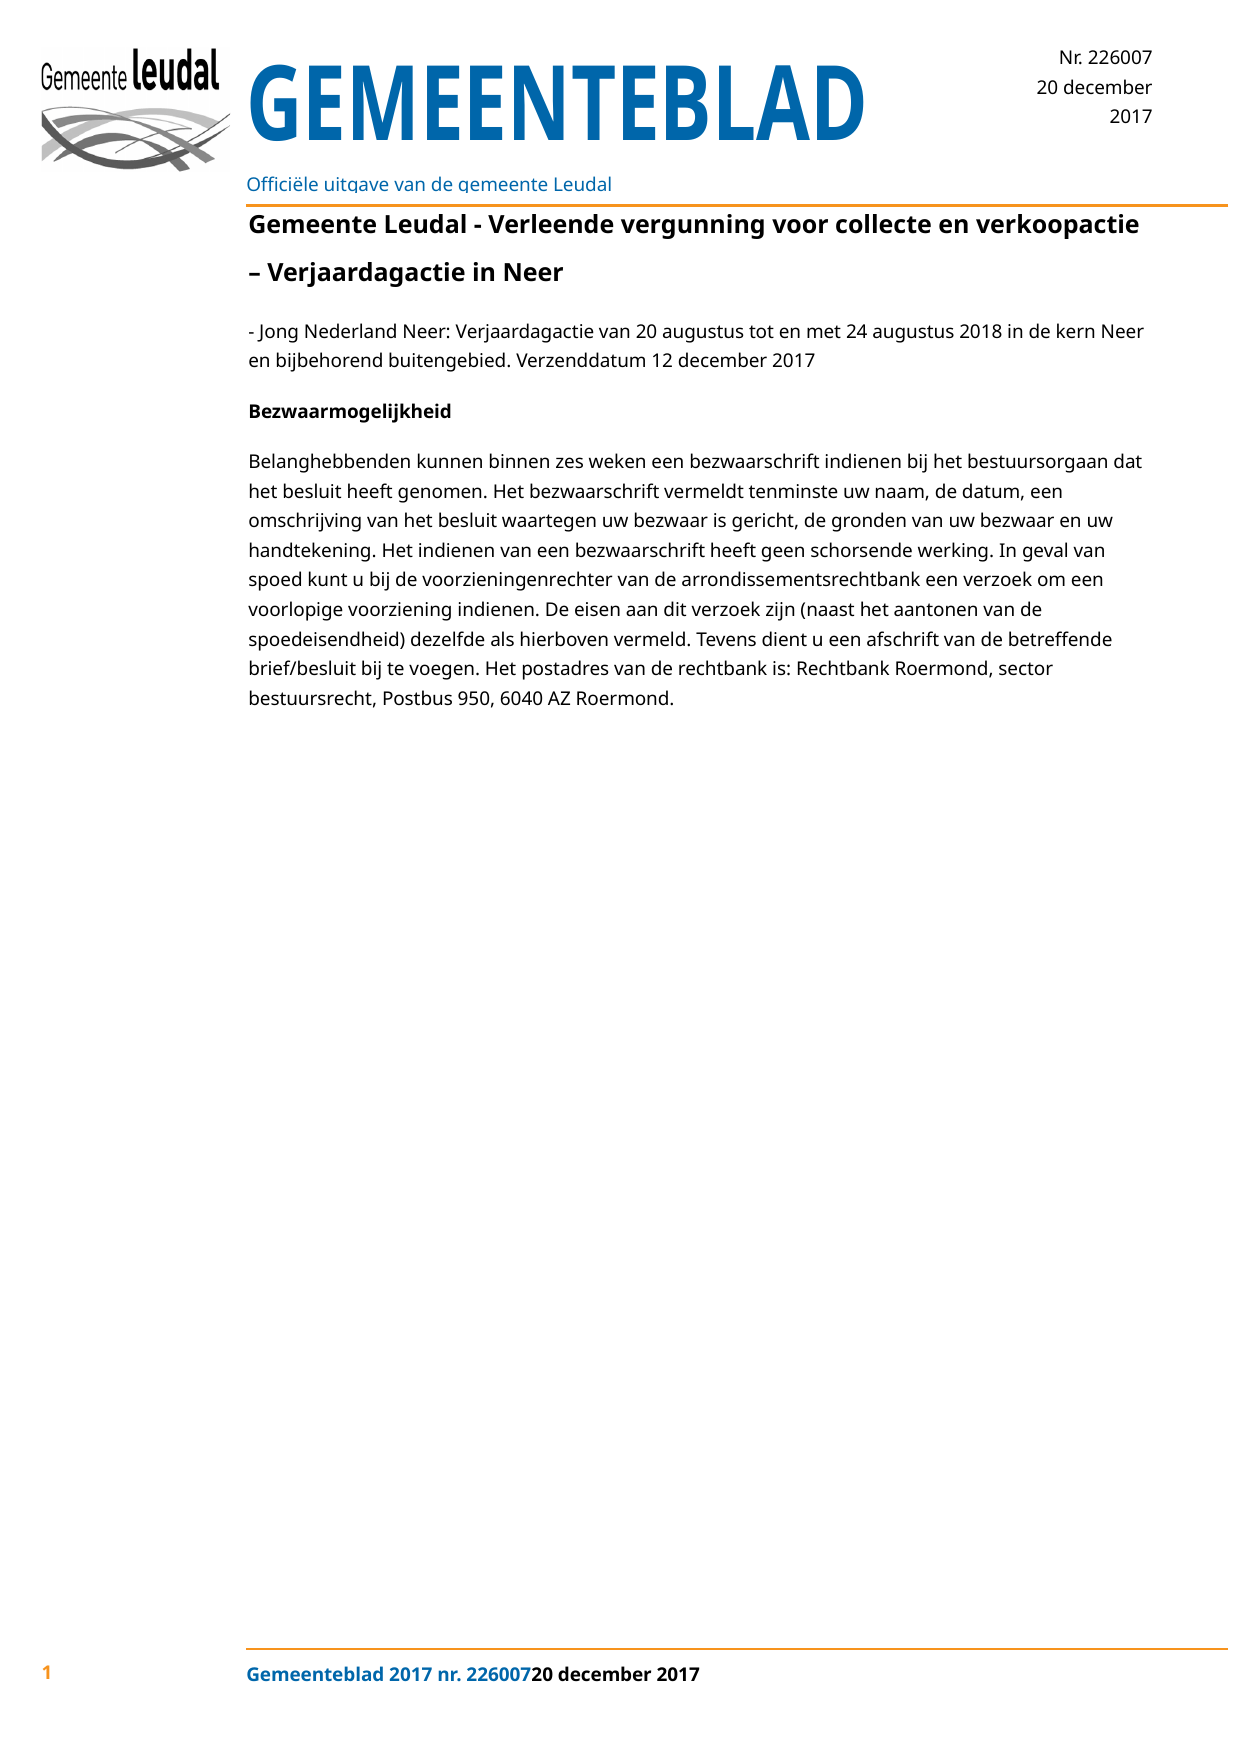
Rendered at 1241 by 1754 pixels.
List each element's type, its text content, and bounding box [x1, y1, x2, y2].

text Gemeente Leudal - Verleende vergunning voor collecte en verkoopactie – Verjaardagactie in Neer [248, 207, 1152, 288]
text Belanghebbenden kunnen binnen zes weken een bezwaarschrift indienen bij het bestuursorgaan dat het besluit heeft genomen. Het bezwaarschrift vermeldt tenminste uw naam, de datum, een omschrijving van het besluit waartegen uw bezwaar is gericht, de gronden van uw bezwaar en uw handtekening. Het indienen van een bezwaarschrift heeft geen schorsende werking. In geval van spoed kunt u bij de voorzieningenrechter van de arrondissementsrechtbank een verzoek om een voorlopige voorziening indienen. De eisen aan dit verzoek zijn (naast het aantonen van de spoedeisendheid) dezelfde als hierboven vermeld. Tevens dient u een afschrift van de betreffende brief/besluit bij te voegen. Het postadres van de rechtbank is: Rechtbank Roermond, sector bestuursrecht, Postbus 950, 6040 AZ Roermond. [248, 448, 1152, 711]
picture [41, 47, 231, 172]
text Bezwaarmogelijkheid [248, 398, 1152, 424]
text - Jong Nederland Neer: Verjaardagactie van 20 augustus tot en met 24 augustus 2018 in de kern Neer en bijbehorend buitengebied. Verzenddatum 12 december 2017 [248, 318, 1152, 373]
